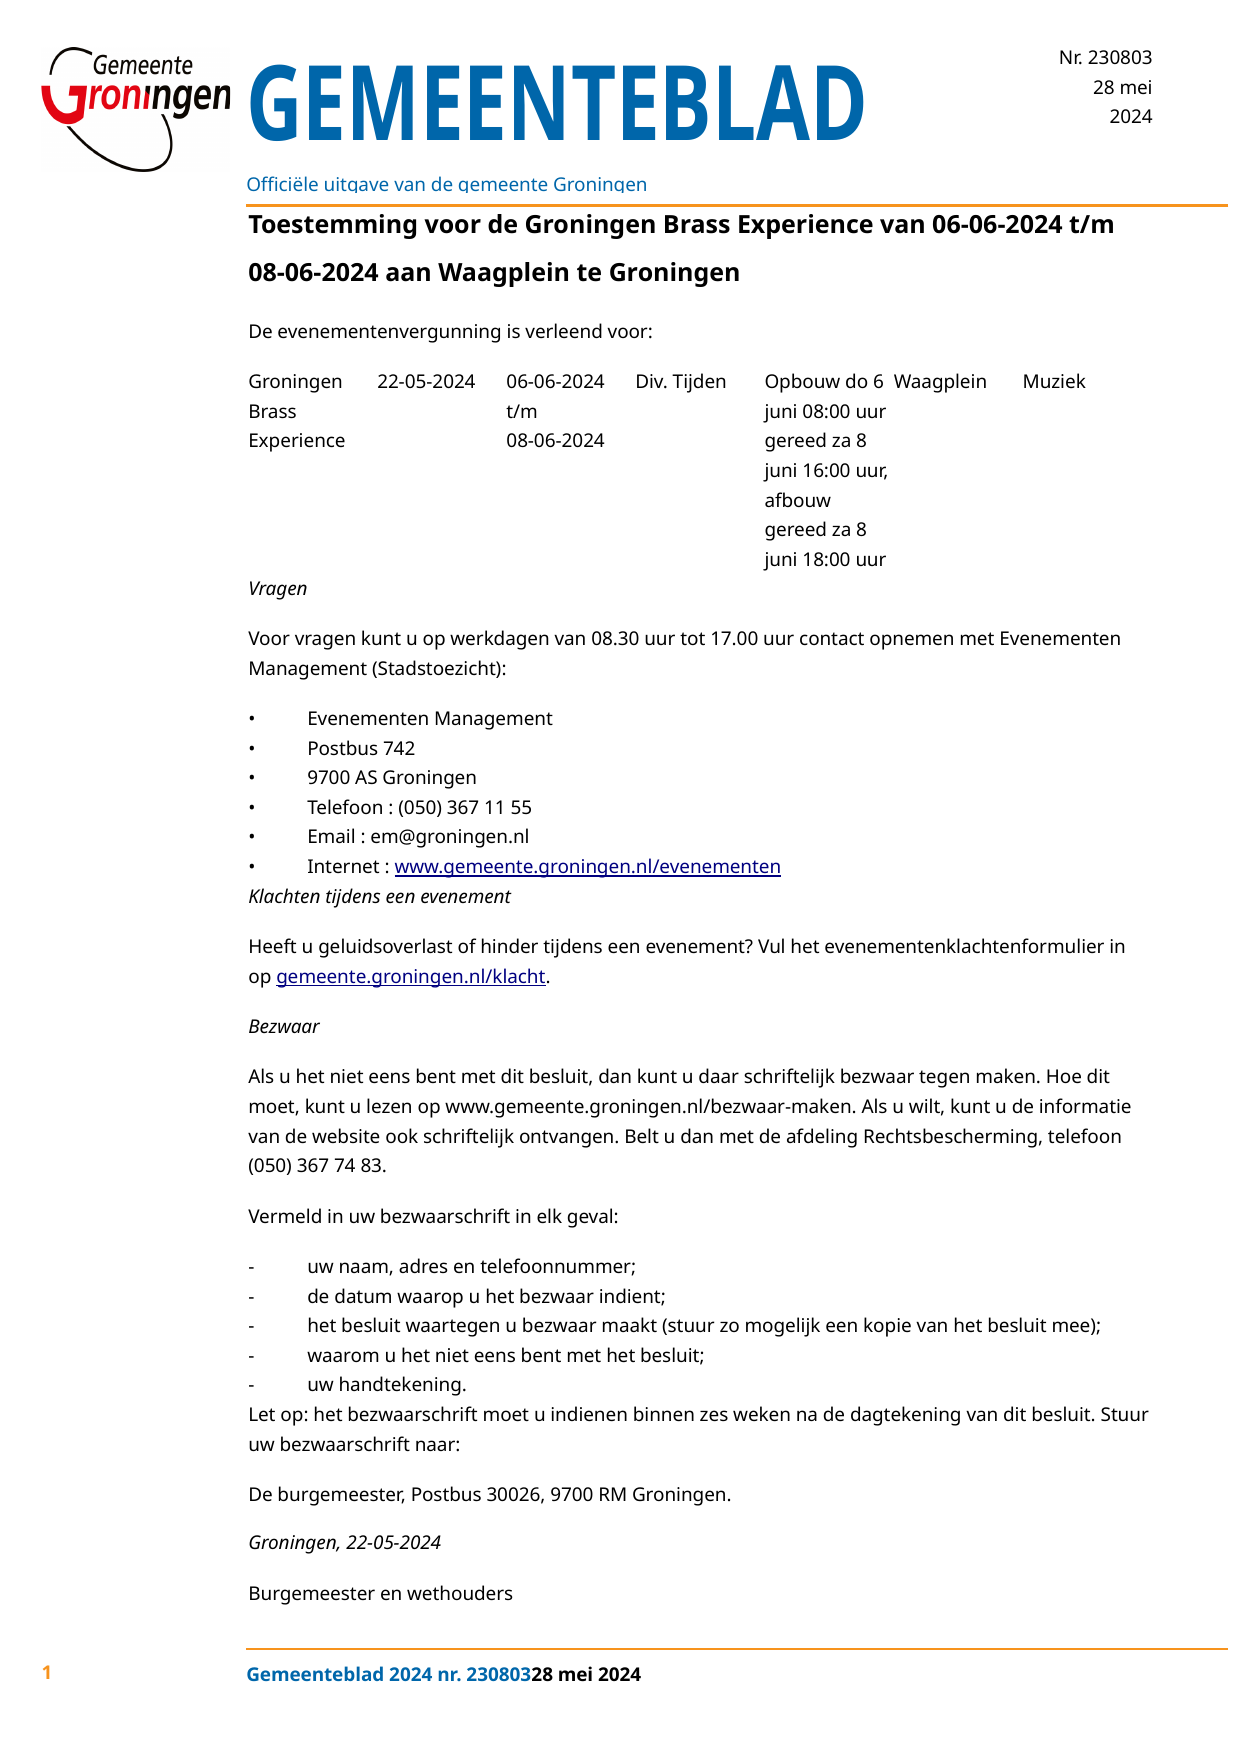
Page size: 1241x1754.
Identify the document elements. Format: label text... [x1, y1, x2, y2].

text Burgemeester en wethouders [248, 1580, 1152, 1606]
text Klachten tijdens een evenement [248, 883, 1152, 908]
table_header Muziek [1023, 369, 1152, 572]
table_header Opbouw do 6 juni 08:00 uur gereed za 8 juni 16:00 uur, afbouw gereed za 8 juni 18:00 uur [764, 369, 893, 572]
list uw naam, adres en telefoonnummer; [248, 1253, 1152, 1279]
table_header Waagplein [894, 369, 1022, 572]
text Heeft u geluidsoverlast of hinder tijdens een evenement? Vul het evenementenklachtenformulier in op gemeente.groningen.nl/klacht. [248, 933, 1152, 988]
list Telefoon : (050) 367 11 55 [248, 794, 1152, 820]
text De evenementenvergunning is verleend voor: [248, 318, 1152, 344]
text Vragen [248, 575, 1152, 601]
list 9700 AS Groningen [248, 764, 1152, 790]
list Email : em@groningen.nl [248, 824, 1152, 849]
list Evenementen Management [248, 705, 1152, 731]
text De burgemeester, Postbus 30026, 9700 RM Groningen. [248, 1481, 1152, 1507]
picture [41, 47, 231, 172]
text Groningen, 22-05-2024 [248, 1529, 1152, 1555]
table_header 06-06-2024 t/m 08-06-2024 [506, 369, 635, 572]
list Internet : www.gemeente.groningen.nl/evenementen [248, 853, 1152, 879]
list Postbus 742 [248, 735, 1152, 761]
table_header Groningen Brass Experience [248, 369, 377, 572]
text Bezwaar [248, 1013, 1152, 1039]
text Vermeld in uw bezwaarschrift in elk geval: [248, 1203, 1152, 1228]
table_header Div. Tijden [635, 369, 764, 572]
list het besluit waartegen u bezwaar maakt (stuur zo mogelijk een kopie van het besluit mee); [248, 1312, 1152, 1338]
text Let op: het bezwaarschrift moet u indienen binnen zes weken na de dagtekening van dit besluit. Stuur uw bezwaarschrift naar: [248, 1401, 1152, 1456]
text Toestemming voor de Groningen Brass Experience van 06-06-2024 t/m 08-06-2024 aan Waagplein te Groningen [248, 207, 1152, 288]
list de datum waarop u het bezwaar indient; [248, 1283, 1152, 1308]
list uw handtekening. [248, 1372, 1152, 1397]
table_header 22-05-2024 [377, 369, 506, 572]
list waarom u het niet eens bent met het besluit; [248, 1342, 1152, 1368]
text Als u het niet eens bent met dit besluit, dan kunt u daar schriftelijk bezwaar tegen maken. Hoe dit moet, kunt u lezen op www.gemeente.groningen.nl/bezwaar-maken. Als u wilt, kunt u de informatie van de website ook schriftelijk ontvangen. Belt u dan met de afdeling Rechtsbescherming, telefoon (050) 367 74 83. [248, 1064, 1152, 1178]
text Voor vragen kunt u op werkdagen van 08.30 uur tot 17.00 uur contact opnemen met Evenementen Management (Stadstoezicht): [248, 625, 1152, 681]
